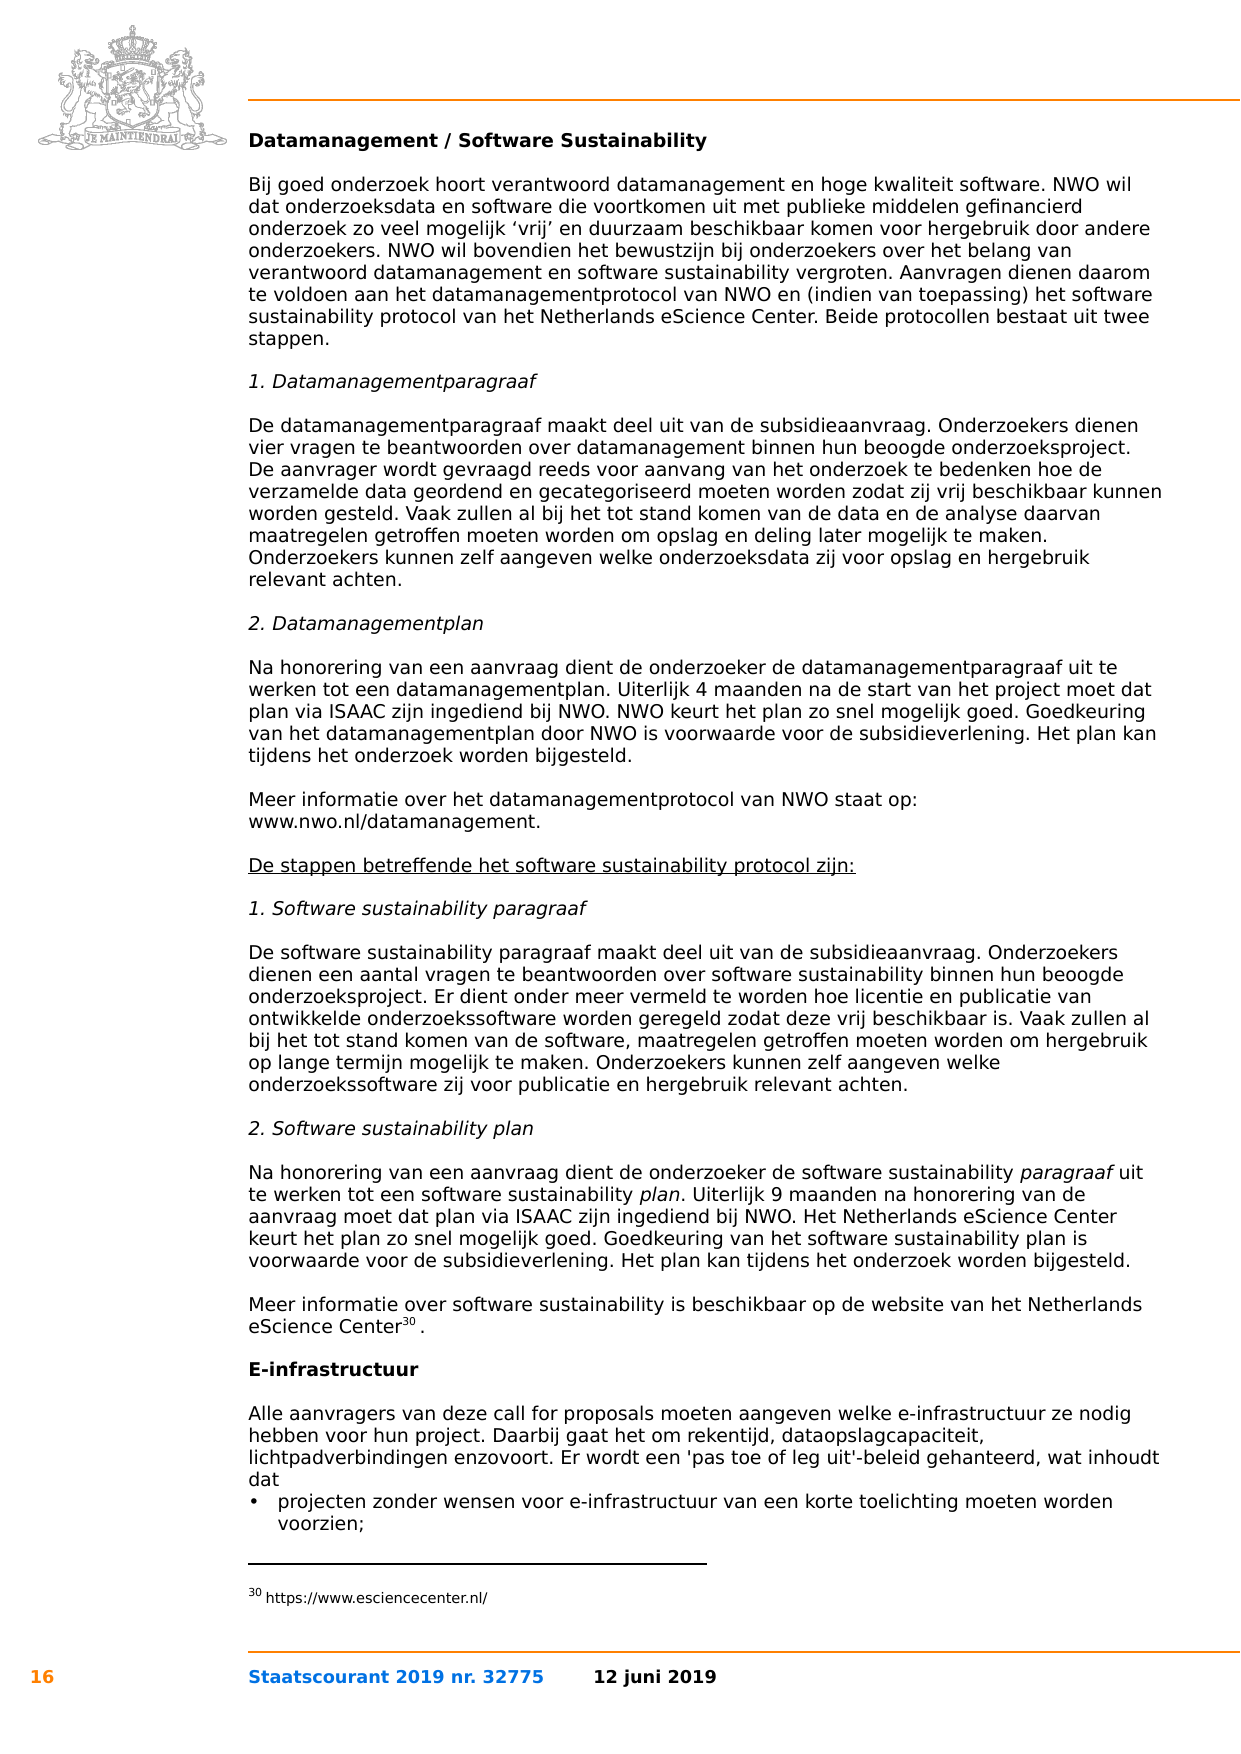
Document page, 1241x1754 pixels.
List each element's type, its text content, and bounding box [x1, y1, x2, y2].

text De datamanagementparagraaf maakt deel uit van de subsidieaanvraag. Onderzoekers dienen vier vragen te beantwoorden over datamanagement binnen hun beoogde onderzoeksproject. De aanvrager wordt gevraagd reeds voor aanvang van het onderzoek te bedenken hoe de verzamelde data geordend en gecategoriseerd moeten worden zodat zij vrij beschikbaar kunnen worden gesteld. Vaak zullen al bij het tot stand komen van de data en de analyse daarvan maatregelen getroffen moeten worden om opslag en deling later mogelijk te maken. Onderzoekers kunnen zelf aangeven welke onderzoeksdata zij voor opslag en hergebruik relevant achten. [248, 415, 1163, 591]
text Alle aanvragers van deze call for proposals moeten aangeven welke e-infrastructuur ze nodig hebben voor hun project. Daarbij gaat het om rekentijd, dataopslagcapaciteit, lichtpadverbindingen enzovoort. Er wordt een 'pas toe of leg uit'-beleid gehanteerd, wat inhoudt dat [248, 1403, 1163, 1491]
text Meer informatie over het datamanagementprotocol van NWO staat op: www.nwo.nl/datamanagement. [248, 789, 1163, 833]
text • projecten zonder wensen voor e-infrastructuur van een korte toelichting moeten worden voorzien; [248, 1491, 1163, 1535]
subtitle 2. Datamanagementplan [248, 613, 1163, 635]
text Na honorering van een aanvraag dient de onderzoeker de software sustainability paragraaf uit te werken tot een software sustainability plan. Uiterlijk 9 maanden na honorering van de aanvraag moet dat plan via ISAAC zijn ingediend bij NWO. Het Netherlands eScience Center keurt het plan zo snel mogelijk goed. Goedkeuring van het software sustainability plan is voorwaarde voor de subsidieverlening. Het plan kan tijdens het onderzoek worden bijgesteld. [248, 1162, 1163, 1272]
subtitle 1. Datamanagementparagraaf [248, 371, 1163, 393]
picture [38, 25, 227, 150]
text Meer informatie over software sustainability is beschikbaar op de website van het Netherlands eScience Center. [248, 1293, 1163, 1337]
text https://www.esciencecenter.nl/ [248, 1586, 1163, 1608]
subtitle Datamanagement / Software Sustainability [248, 130, 1163, 152]
text De software sustainability paragraaf maakt deel uit van de subsidieaanvraag. Onderzoekers dienen een aantal vragen te beantwoorden over software sustainability binnen hun beoogde onderzoeksproject. Er dient onder meer vermeld te worden hoe licentie en publicatie van ontwikkelde onderzoekssoftware worden geregeld zodat deze vrij beschikbaar is. Vaak zullen al bij het tot stand komen van de software, maatregelen getroffen moeten worden om hergebruik op lange termijn mogelijk te maken. Onderzoekers kunnen zelf aangeven welke onderzoekssoftware zij voor publicatie en hergebruik relevant achten. [248, 942, 1163, 1096]
text Bij goed onderzoek hoort verantwoord datamanagement en hoge kwaliteit software. NWO wil dat onderzoeksdata en software die voortkomen uit met publieke middelen gefinancierd onderzoek zo veel mogelijk ‘vrij’ en duurzaam beschikbaar komen voor hergebruik door andere onderzoekers. NWO wil bovendien het bewustzijn bij onderzoekers over het belang van verantwoord datamanagement en software sustainability vergroten. Aanvragen dienen daarom te voldoen aan het datamanagementprotocol van NWO en (indien van toepassing) het software sustainability protocol van het Netherlands eScience Center. Beide protocollen bestaat uit twee stappen. [248, 174, 1163, 349]
text Na honorering van een aanvraag dient de onderzoeker de datamanagementparagraaf uit te werken tot een datamanagementplan. Uiterlijk 4 maanden na de start van het project moet dat plan via ISAAC zijn ingediend bij NWO. NWO keurt het plan zo snel mogelijk goed. Goedkeuring van het datamanagementplan door NWO is voorwaarde voor de subsidieverlening. Het plan kan tijdens het onderzoek worden bijgesteld. [248, 657, 1163, 767]
subtitle 2. Software sustainability plan [248, 1118, 1163, 1140]
subtitle E-infrastructuur [248, 1359, 1163, 1381]
text De stappen betreffende het software sustainability protocol zijn: [248, 854, 1163, 876]
subtitle 1. Software sustainability paragraaf [248, 898, 1163, 920]
